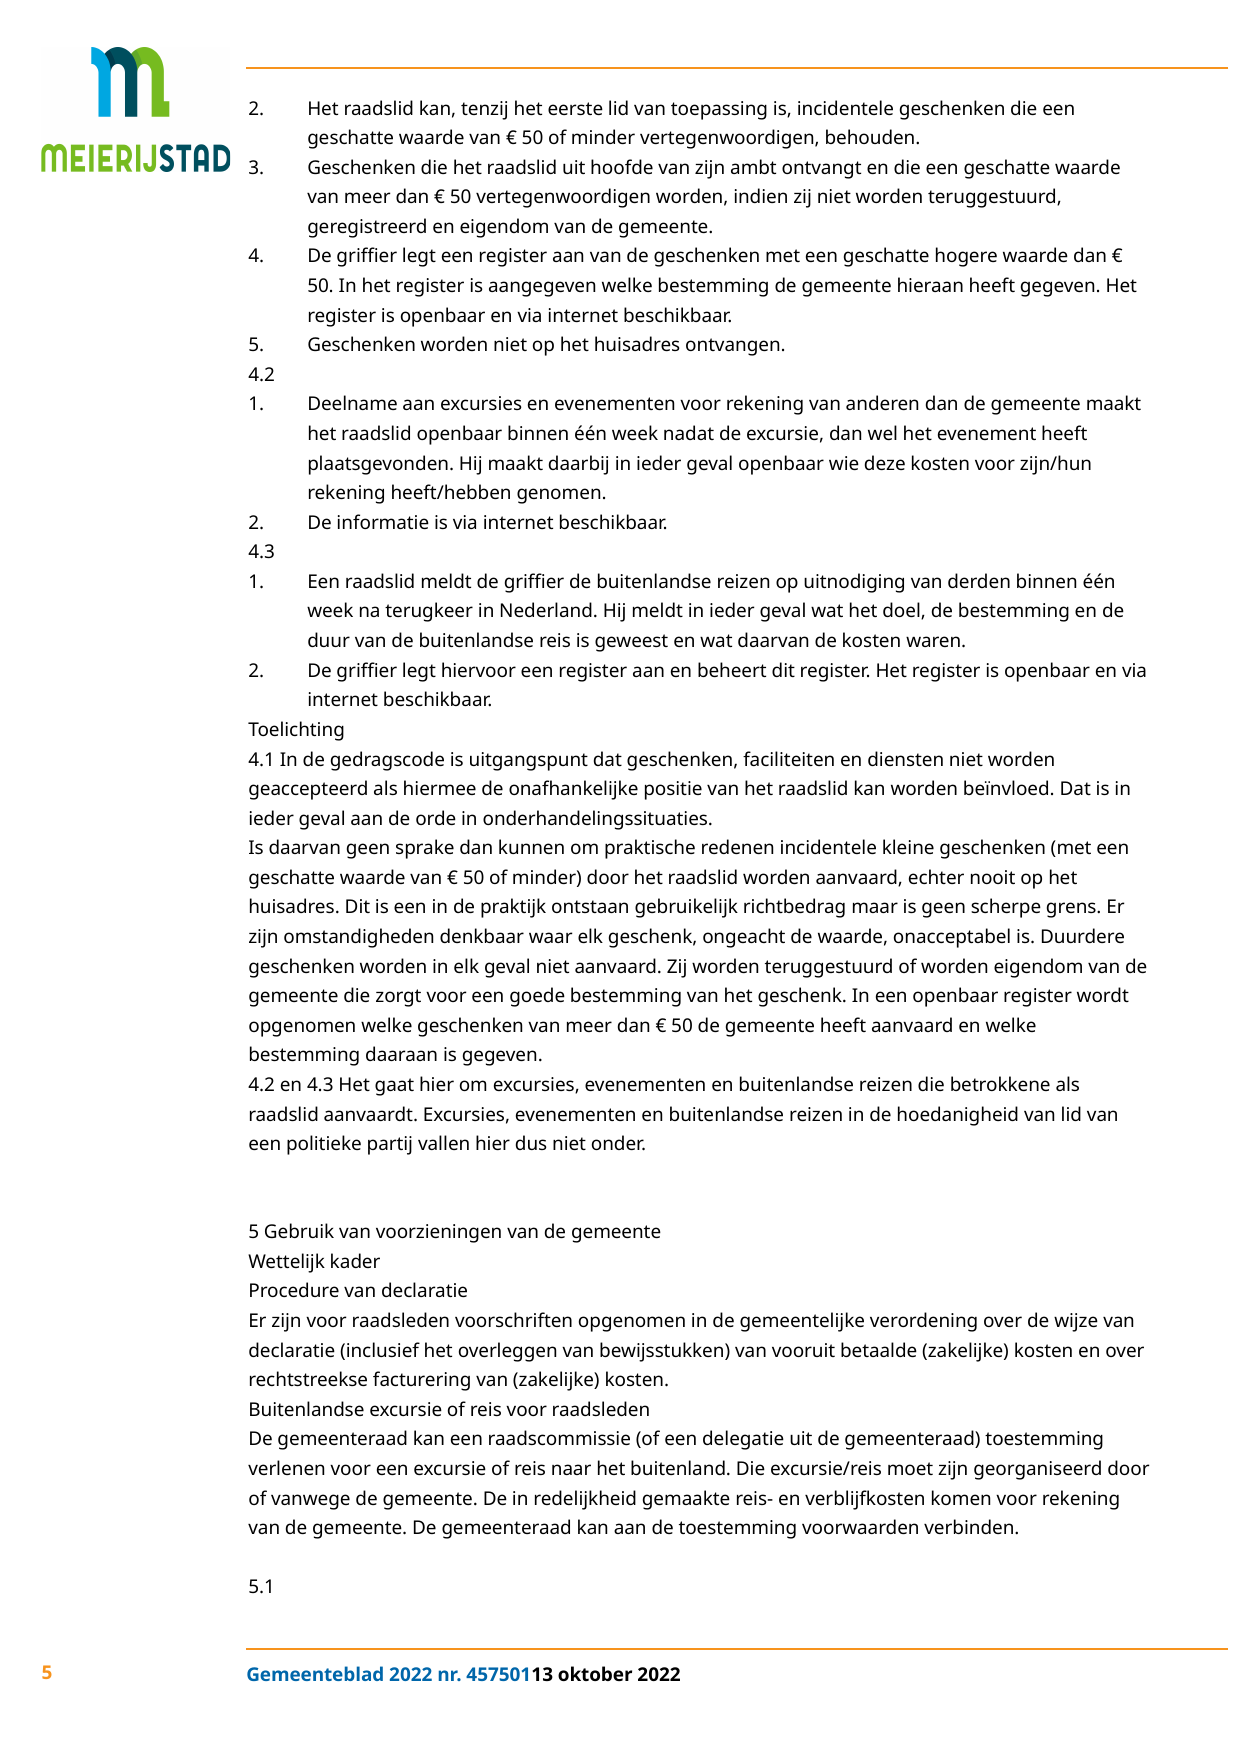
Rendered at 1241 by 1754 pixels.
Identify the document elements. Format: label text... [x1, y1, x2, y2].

text 5.1 [248, 1573, 1152, 1599]
list De griffier legt een register aan van de geschenken met een geschatte hogere waarde dan € 50. In het register is aangegeven welke bestemming de gemeente hieraan heeft gegeven. Het register is openbaar en via internet beschikbaar. [248, 243, 1152, 328]
text 4.2 [248, 361, 1152, 387]
text 4.3 [248, 538, 1152, 564]
list Geschenken worden niet op het huisadres ontvangen. [248, 331, 1152, 357]
list De griffier legt hiervoor een register aan en beheert dit register. Het register is openbaar en via internet beschikbaar. [248, 657, 1152, 712]
list Geschenken die het raadslid uit hoofde van zijn ambt ontvangt en die een geschatte waarde van meer dan € 50 vertegenwoordigen worden, indien zij niet worden teruggestuurd, geregistreerd en eigendom van de gemeente. [248, 154, 1152, 239]
list Een raadslid meldt de griffier de buitenlandse reizen op uitnodiging van derden binnen één week na terugkeer in Nederland. Hij meldt in ieder geval wat het doel, de bestemming en de duur van de buitenlandse reis is geweest en wat daarvan de kosten waren. [248, 568, 1152, 653]
table_header 5 Gebruik van voorzieningen van de gemeente Wettelijk kader Procedure van declaratie Er zijn voor raadsleden voorschriften opgenomen in de gemeentelijke verordening over de wijze van declaratie (inclusief het overleggen van bewijsstukken) van vooruit betaalde (zakelijke) kosten en over rechtstreekse facturering van (zakelijke) kosten. Buitenlandse excursie of reis voor raadsleden De gemeenteraad kan een raadscommissie (of een delegatie uit de gemeenteraad) toestemming verlenen voor een excursie of reis naar het buitenland. Die excursie/reis moet zijn georganiseerd door of vanwege de gemeente. De in redelijkheid gemaakte reis- en verblijfkosten komen voor rekening van de gemeente. De gemeenteraad kan aan de toestemming voorwaarden verbinden. [248, 1219, 1152, 1570]
list De informatie is via internet beschikbaar. [248, 509, 1152, 535]
picture [41, 47, 231, 172]
list Het raadslid kan, tenzij het eerste lid van toepassing is, incidentele geschenken die een geschatte waarde van € 50 of minder vertegenwoordigen, behouden. [248, 95, 1152, 150]
list Deelname aan excursies en evenementen voor rekening van anderen dan de gemeente maakt het raadslid openbaar binnen één week nadat de excursie, dan wel het evenement heeft plaatsgevonden. Hij maakt daarbij in ieder geval openbaar wie deze kosten voor zijn/hun rekening heeft/hebben genomen. [248, 391, 1152, 505]
table_header Toelichting 4.1 In de gedragscode is uitgangspunt dat geschenken, faciliteiten en diensten niet worden geaccepteerd als hiermee de onafhankelijke positie van het raadslid kan worden beïnvloed. Dat is in ieder geval aan de orde in onderhandelingssituaties. Is daarvan geen sprake dan kunnen om praktische redenen incidentele kleine geschenken (met een geschatte waarde van € 50 of minder) door het raadslid worden aanvaard, echter nooit op het huisadres. Dit is een in de praktijk ontstaan gebruikelijk richtbedrag maar is geen scherpe grens. Er zijn omstandigheden denkbaar waar elk geschenk, ongeacht de waarde, onacceptabel is. Duurdere geschenken worden in elk geval niet aanvaard. Zij worden teruggestuurd of worden eigendom van de gemeente die zorgt voor een goede bestemming van het geschenk. In een openbaar register wordt opgenomen welke geschenken van meer dan € 50 de gemeente heeft aanvaard en welke bestemming daaraan is gegeven. 4.2 en 4.3 Het gaat hier om excursies, evenementen en buitenlandse reizen die betrokkene als raadslid aanvaardt. Excursies, evenementen en buitenlandse reizen in de hoedanigheid van lid van een politieke partij vallen hier dus niet onder. [248, 716, 1152, 1186]
